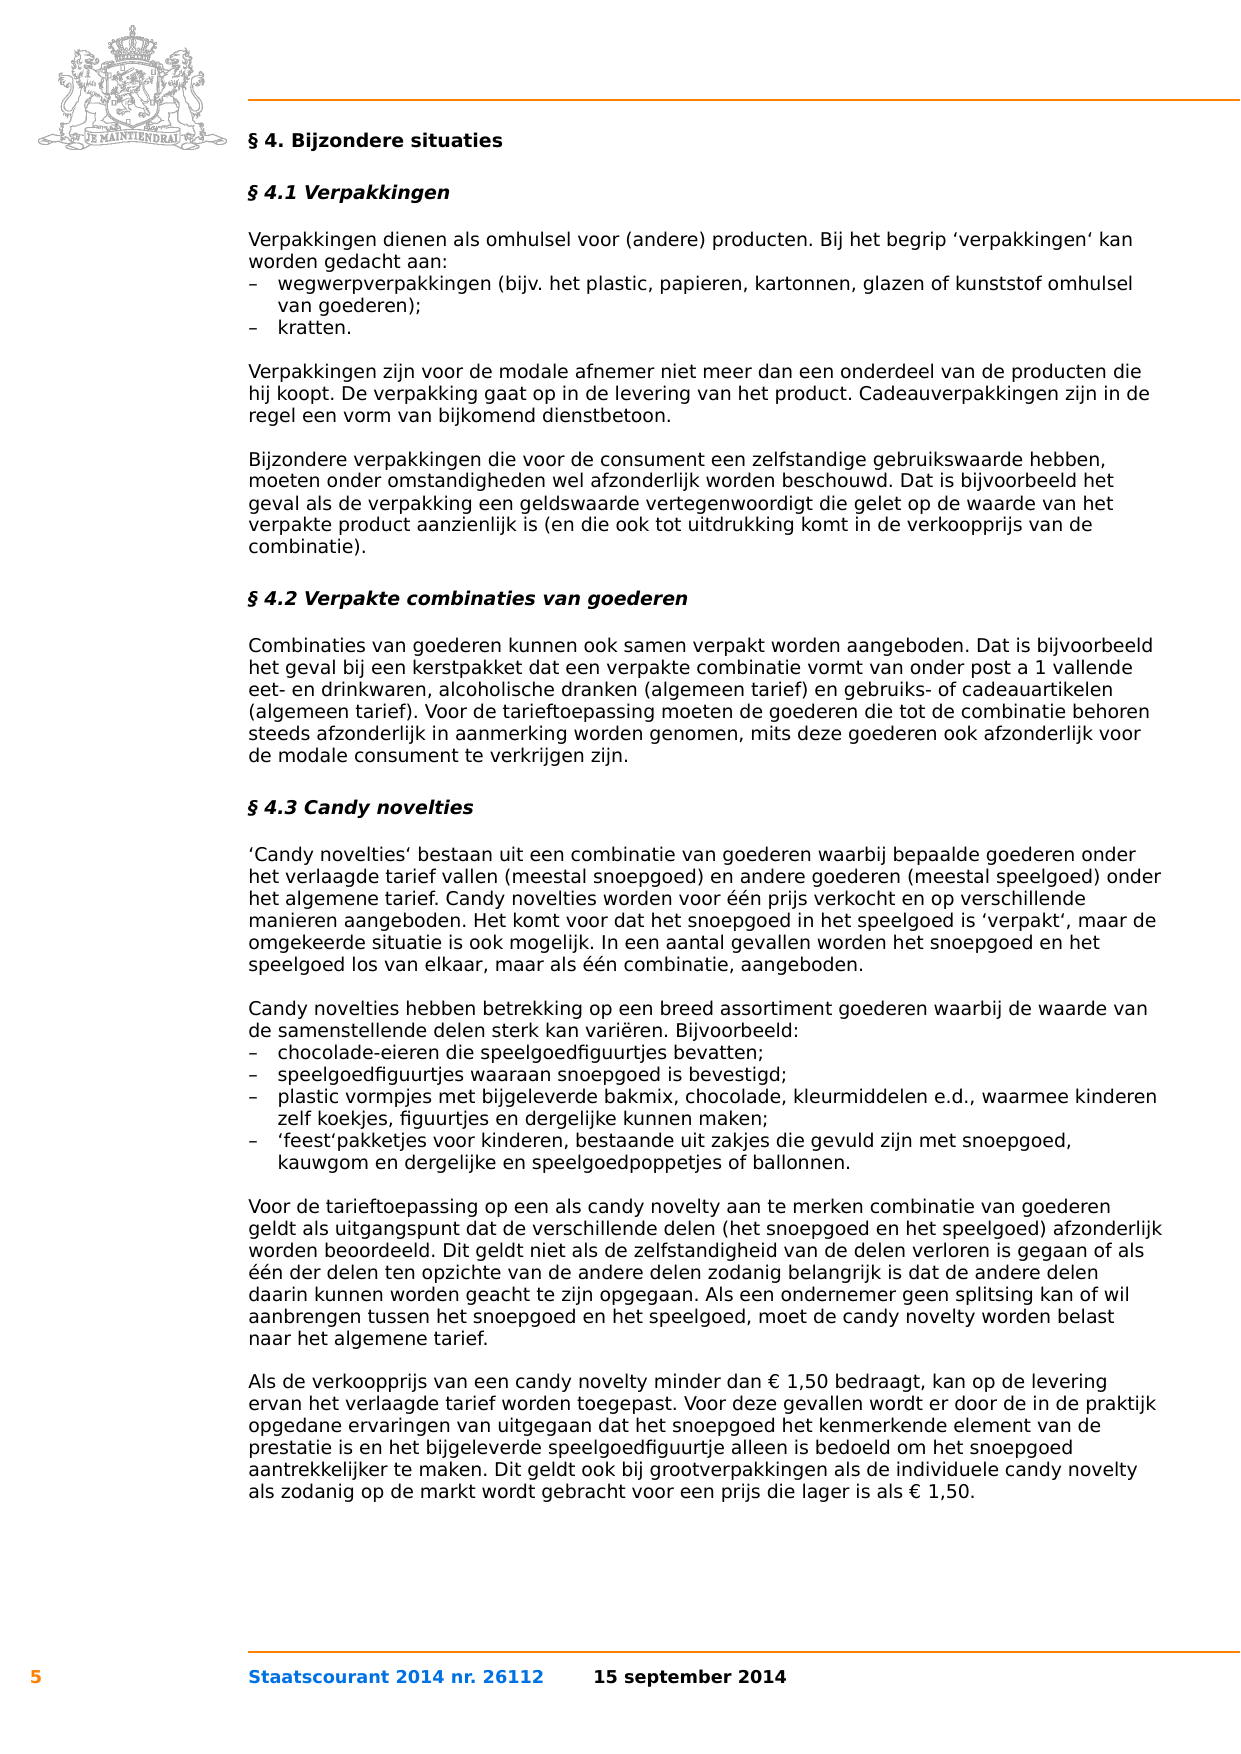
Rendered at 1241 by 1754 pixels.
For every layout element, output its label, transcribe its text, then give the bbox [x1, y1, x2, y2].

subtitle § 4. Bijzondere situaties [248, 130, 1163, 152]
picture [38, 25, 227, 150]
text – plastic vormpjes met bijgeleverde bakmix, chocolade, kleurmiddelen e.d., waarmee kinderen zelf koekjes, figuurtjes en dergelijke kunnen maken; [248, 1086, 1163, 1130]
text Verpakkingen zijn voor de modale afnemer niet meer dan een onderdeel van de producten die hij koopt. De verpakking gaat op in de levering van het product. Cadeauverpakkingen zijn in de regel een vorm van bijkomend dienstbetoon. [248, 361, 1163, 427]
text ‘Candy novelties‘ bestaan uit een combinatie van goederen waarbij bepaalde goederen onder het verlaagde tarief vallen (meestal snoepgoed) en andere goederen (meestal speelgoed) onder het algemene tarief. Candy novelties worden voor één prijs verkocht en op verschillende manieren aangeboden. Het komt voor dat het snoepgoed in het speelgoed is ‘verpakt‘, maar de omgekeerde situatie is ook mogelijk. In een aantal gevallen worden het snoepgoed en het speelgoed los van elkaar, maar als één combinatie, aangeboden. [248, 844, 1163, 976]
text – kratten. [248, 317, 1163, 339]
subtitle § 4.2 Verpakte combinaties van goederen [248, 588, 1163, 610]
text Candy novelties hebben betrekking op een breed assortiment goederen waarbij de waarde van de samenstellende delen sterk kan variëren. Bijvoorbeeld: [248, 998, 1163, 1042]
text Verpakkingen dienen als omhulsel voor (andere) producten. Bij het begrip ‘verpakkingen‘ kan worden gedacht aan: [248, 229, 1163, 273]
subtitle § 4.1 Verpakkingen [248, 182, 1163, 204]
text Bijzondere verpakkingen die voor de consument een zelfstandige gebruikswaarde hebben, moeten onder omstandigheden wel afzonderlijk worden beschouwd. Dat is bijvoorbeeld het geval als de verpakking een geldswaarde vertegenwoordigt die gelet op de waarde van het verpakte product aanzienlijk is (en die ook tot uitdrukking komt in de verkoopprijs van de combinatie). [248, 448, 1163, 558]
text – wegwerpverpakkingen (bijv. het plastic, papieren, kartonnen, glazen of kunststof omhulsel van goederen); [248, 273, 1163, 317]
text Als de verkoopprijs van een candy novelty minder dan € 1,50 bedraagt, kan op de levering ervan het verlaagde tarief worden toegepast. Voor deze gevallen wordt er door de in de praktijk opgedane ervaringen van uitgegaan dat het snoepgoed het kenmerkende element van de prestatie is en het bijgeleverde speelgoedfiguurtje alleen is bedoeld om het snoepgoed aantrekkelijker te maken. Dit geldt ook bij grootverpakkingen als de individuele candy novelty als zodanig op de markt wordt gebracht voor een prijs die lager is als € 1,50. [248, 1371, 1163, 1503]
text Voor de tarieftoepassing op een als candy novelty aan te merken combinatie van goederen geldt als uitgangspunt dat de verschillende delen (het snoepgoed en het speelgoed) afzonderlijk worden beoordeeld. Dit geldt niet als de zelfstandigheid van de delen verloren is gegaan of als één der delen ten opzichte van de andere delen zodanig belangrijk is dat de andere delen daarin kunnen worden geacht te zijn opgegaan. Als een ondernemer geen splitsing kan of wil aanbrengen tussen het snoepgoed en het speelgoed, moet de candy novelty worden belast naar het algemene tarief. [248, 1196, 1163, 1349]
text – chocolade-eieren die speelgoedfiguurtjes bevatten; [248, 1042, 1163, 1064]
text – speelgoedfiguurtjes waaraan snoepgoed is bevestigd; [248, 1064, 1163, 1086]
text Combinaties van goederen kunnen ook samen verpakt worden aangeboden. Dat is bijvoorbeeld het geval bij een kerstpakket dat een verpakte combinatie vormt van onder post a 1 vallende eet- en drinkwaren, alcoholische dranken (algemeen tarief) en gebruiks- of cadeauartikelen (algemeen tarief). Voor de tarieftoepassing moeten de goederen die tot de combinatie behoren steeds afzonderlijk in aanmerking worden genomen, mits deze goederen ook afzonderlijk voor de modale consument te verkrijgen zijn. [248, 635, 1163, 767]
text – ‘feest‘pakketjes voor kinderen, bestaande uit zakjes die gevuld zijn met snoepgoed, kauwgom en dergelijke en speelgoedpoppetjes of ballonnen. [248, 1130, 1163, 1174]
subtitle § 4.3 Candy novelties [248, 797, 1163, 819]
